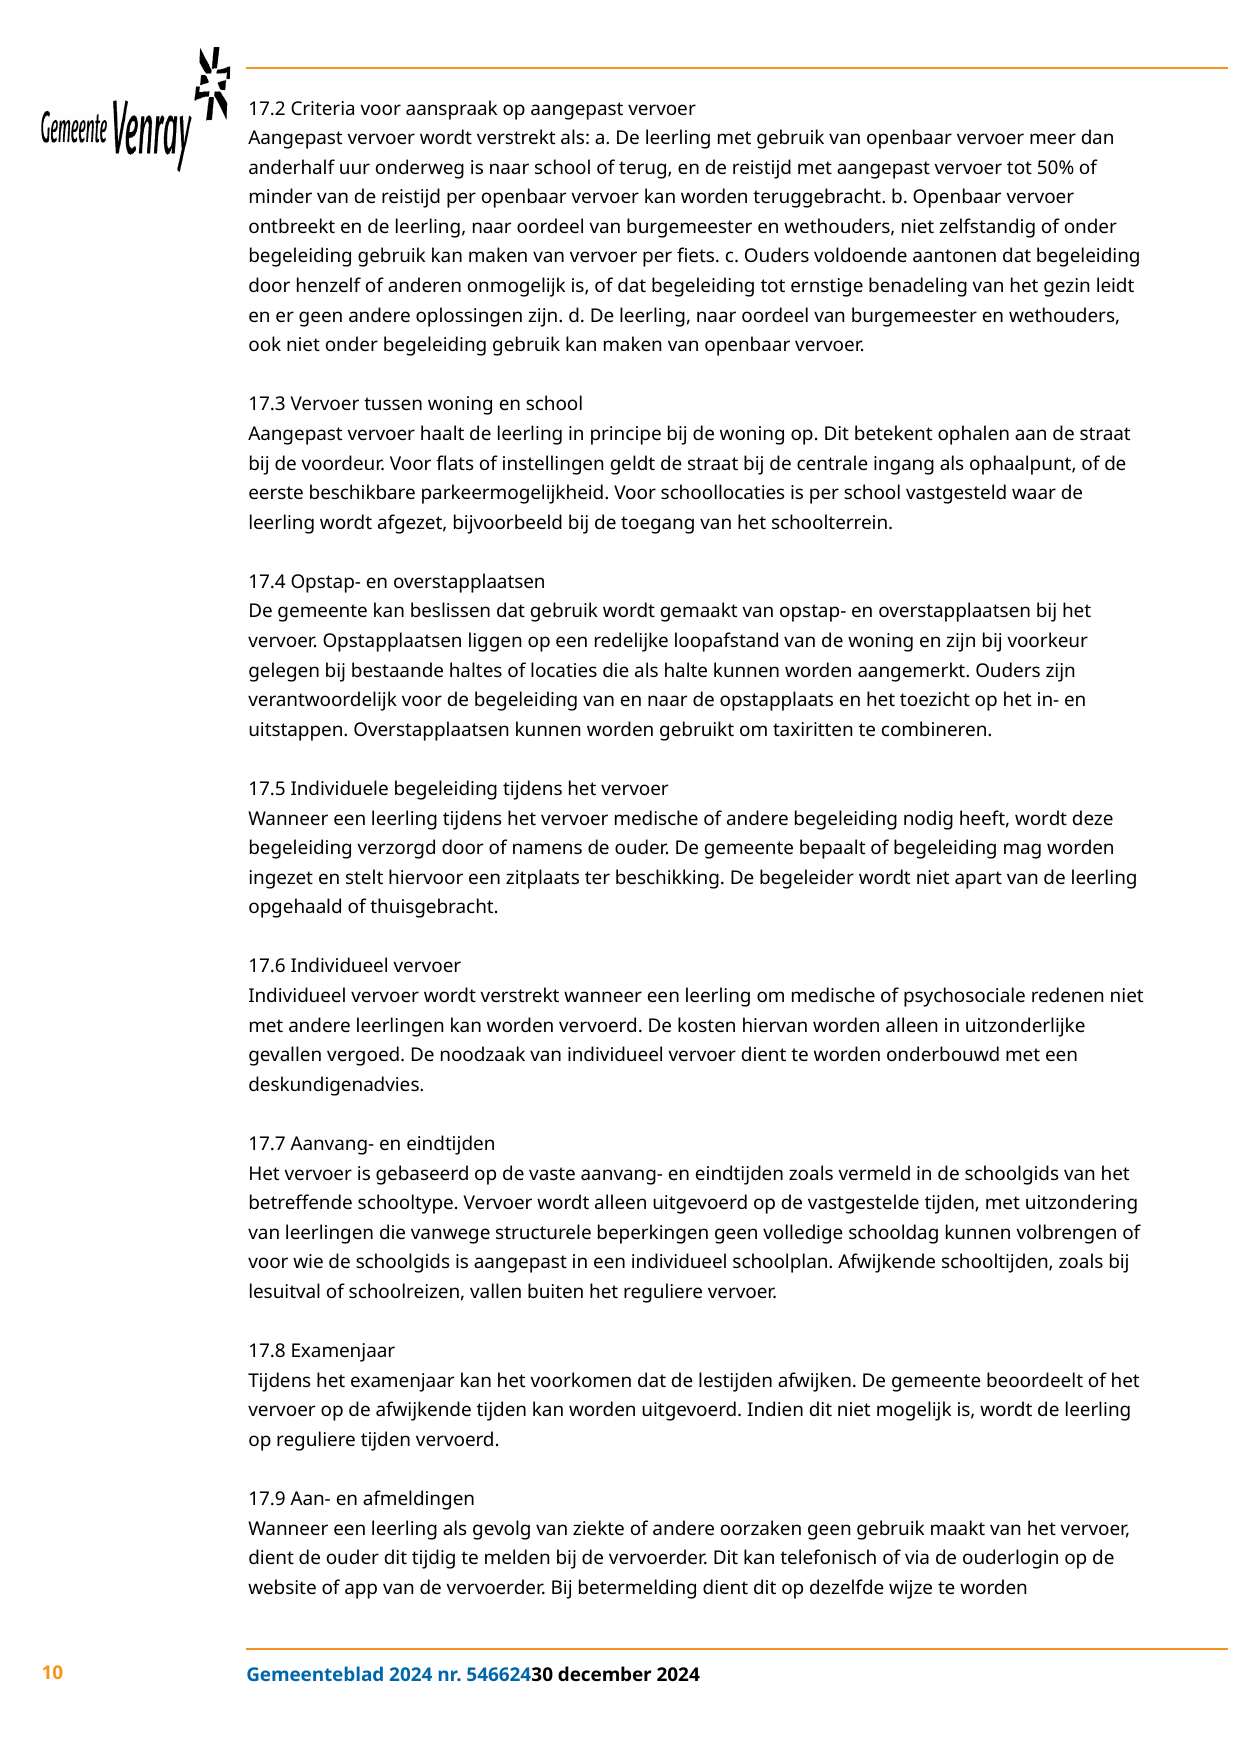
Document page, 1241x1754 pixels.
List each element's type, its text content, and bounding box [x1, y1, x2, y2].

text Wanneer een leerling als gevolg van ziekte of andere oorzaken geen gebruik maakt van het vervoer, dient de ouder dit tijdig te melden bij de vervoerder. Dit kan telefonisch of via de ouderlogin op de website of app van de vervoerder. Bij betermelding dient dit op dezelfde wijze te worden [248, 1515, 1152, 1600]
text 17.3 Vervoer tussen woning en school [248, 391, 1152, 416]
text De gemeente kan beslissen dat gebruik wordt gemaakt van opstap- en overstapplaatsen bij het vervoer. Opstapplaatsen liggen op een redelijke loopafstand van de woning en zijn bij voorkeur gelegen bij bestaande haltes of locaties die als halte kunnen worden aangemerkt. Ouders zijn verantwoordelijk voor de begeleiding van en naar de opstapplaats en het toezicht op het in- en uitstappen. Overstapplaatsen kunnen worden gebruikt om taxiritten te combineren. [248, 598, 1152, 742]
text Aangepast vervoer haalt de leerling in principe bij de woning op. Dit betekent ophalen aan de straat bij de voordeur. Voor flats of instellingen geldt de straat bij de centrale ingang als ophaalpunt, of de eerste beschikbare parkeermogelijkheid. Voor schoollocaties is per school vastgesteld waar de leerling wordt afgezet, bijvoorbeeld bij de toegang van het schoolterrein. [248, 420, 1152, 535]
picture [41, 47, 231, 172]
text Wanneer een leerling tijdens het vervoer medische of andere begeleiding nodig heeft, wordt deze begeleiding verzorgd door of namens de ouder. De gemeente bepaalt of begeleiding mag worden ingezet en stelt hiervoor een zitplaats ter beschikking. De begeleider wordt niet apart van de leerling opgehaald of thuisgebracht. [248, 805, 1152, 919]
text 17.8 Examenjaar [248, 1337, 1152, 1363]
text Tijdens het examenjaar kan het voorkomen dat de lestijden afwijken. De gemeente beoordeelt of het vervoer op de afwijkende tijden kan worden uitgevoerd. Indien dit niet mogelijk is, wordt de leerling op reguliere tijden vervoerd. [248, 1367, 1152, 1452]
text Het vervoer is gebaseerd op de vaste aanvang- en eindtijden zoals vermeld in de schoolgids van het betreffende schooltype. Vervoer wordt alleen uitgevoerd op de vastgestelde tijden, met uitzondering van leerlingen die vanwege structurele beperkingen geen volledige schooldag kunnen volbrengen of voor wie de schoolgids is aangepast in een individueel schoolplan. Afwijkende schooltijden, zoals bij lesuitval of schoolreizen, vallen buiten het reguliere vervoer. [248, 1160, 1152, 1304]
text 17.2 Criteria voor aanspraak op aangepast vervoer [248, 95, 1152, 121]
text Individueel vervoer wordt verstrekt wanneer een leerling om medische of psychosociale redenen niet met andere leerlingen kan worden vervoerd. De kosten hiervan worden alleen in uitzonderlijke gevallen vergoed. De noodzaak van individueel vervoer dient te worden onderbouwd met een deskundigenadvies. [248, 982, 1152, 1097]
text 17.7 Aanvang- en eindtijden [248, 1130, 1152, 1156]
text Aangepast vervoer wordt verstrekt als: a. De leerling met gebruik van openbaar vervoer meer dan anderhalf uur onderweg is naar school of terug, en de reistijd met aangepast vervoer tot 50% of minder van de reistijd per openbaar vervoer kan worden teruggebracht. b. Openbaar vervoer ontbreekt en de leerling, naar oordeel van burgemeester en wethouders, niet zelfstandig of onder begeleiding gebruik kan maken van vervoer per fiets. c. Ouders voldoende aantonen dat begeleiding door henzelf of anderen onmogelijk is, of dat begeleiding tot ernstige benadeling van het gezin leidt en er geen andere oplossingen zijn. d. De leerling, naar oordeel van burgemeester en wethouders, ook niet onder begeleiding gebruik kan maken van openbaar vervoer. [248, 124, 1152, 357]
text 17.5 Individuele begeleiding tijdens het vervoer [248, 775, 1152, 801]
text 17.4 Opstap- en overstapplaatsen [248, 568, 1152, 594]
text 17.6 Individueel vervoer [248, 953, 1152, 978]
text 17.9 Aan- en afmeldingen [248, 1485, 1152, 1511]
